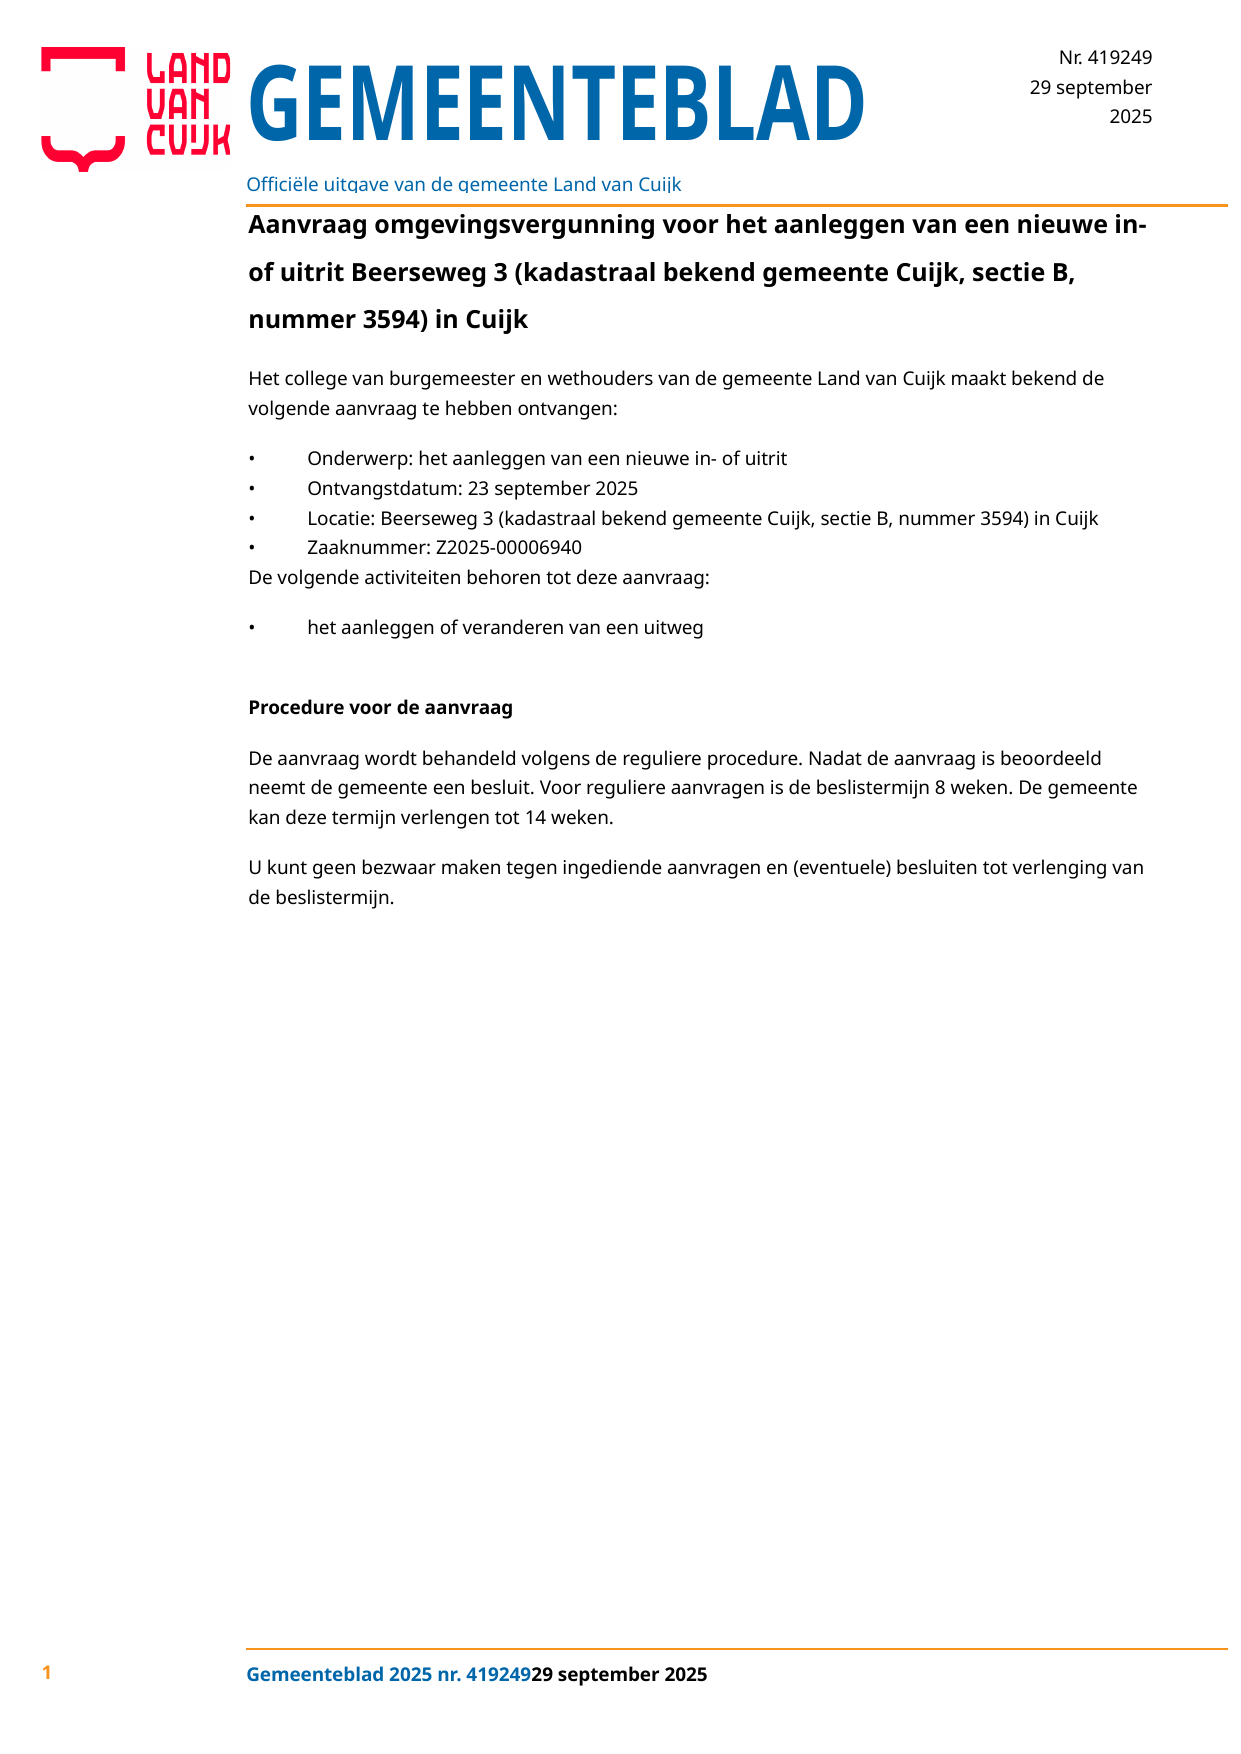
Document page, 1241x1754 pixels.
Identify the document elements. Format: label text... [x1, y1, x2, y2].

text Aanvraag omgevingsvergunning voor het aanleggen van een nieuwe in- of uitrit Beerseweg 3 (kadastraal bekend gemeente Cuijk, sectie B, nummer 3594) in Cuijk [248, 207, 1152, 336]
text Het college van burgemeester en wethouders van de gemeente Land van Cuijk maakt bekend de volgende aanvraag te hebben ontvangen: [248, 366, 1152, 421]
list Locatie: Beerseweg 3 (kadastraal bekend gemeente Cuijk, sectie B, nummer 3594) in Cuijk [248, 505, 1152, 530]
list Zaaknummer: Z2025-00006940 [248, 534, 1152, 560]
list Onderwerp: het aanleggen van een nieuwe in- of uitrit [248, 446, 1152, 471]
text Procedure voor de aanvraag [248, 694, 1152, 720]
text De volgende activiteiten behoren tot deze aanvraag: [248, 564, 1152, 589]
text De aanvraag wordt behandeld volgens de reguliere procedure. Nadat de aanvraag is beoordeeld neemt de gemeente een besluit. Voor reguliere aanvragen is de beslistermijn 8 weken. De gemeente kan deze termijn verlengen tot 14 weken. [248, 745, 1152, 829]
list het aanleggen of veranderen van een uitweg [248, 614, 1152, 640]
list Ontvangstdatum: 23 september 2025 [248, 475, 1152, 501]
picture [41, 47, 231, 172]
text U kunt geen bezwaar maken tegen ingediende aanvragen en (eventuele) besluiten tot verlenging van de beslistermijn. [248, 854, 1152, 909]
